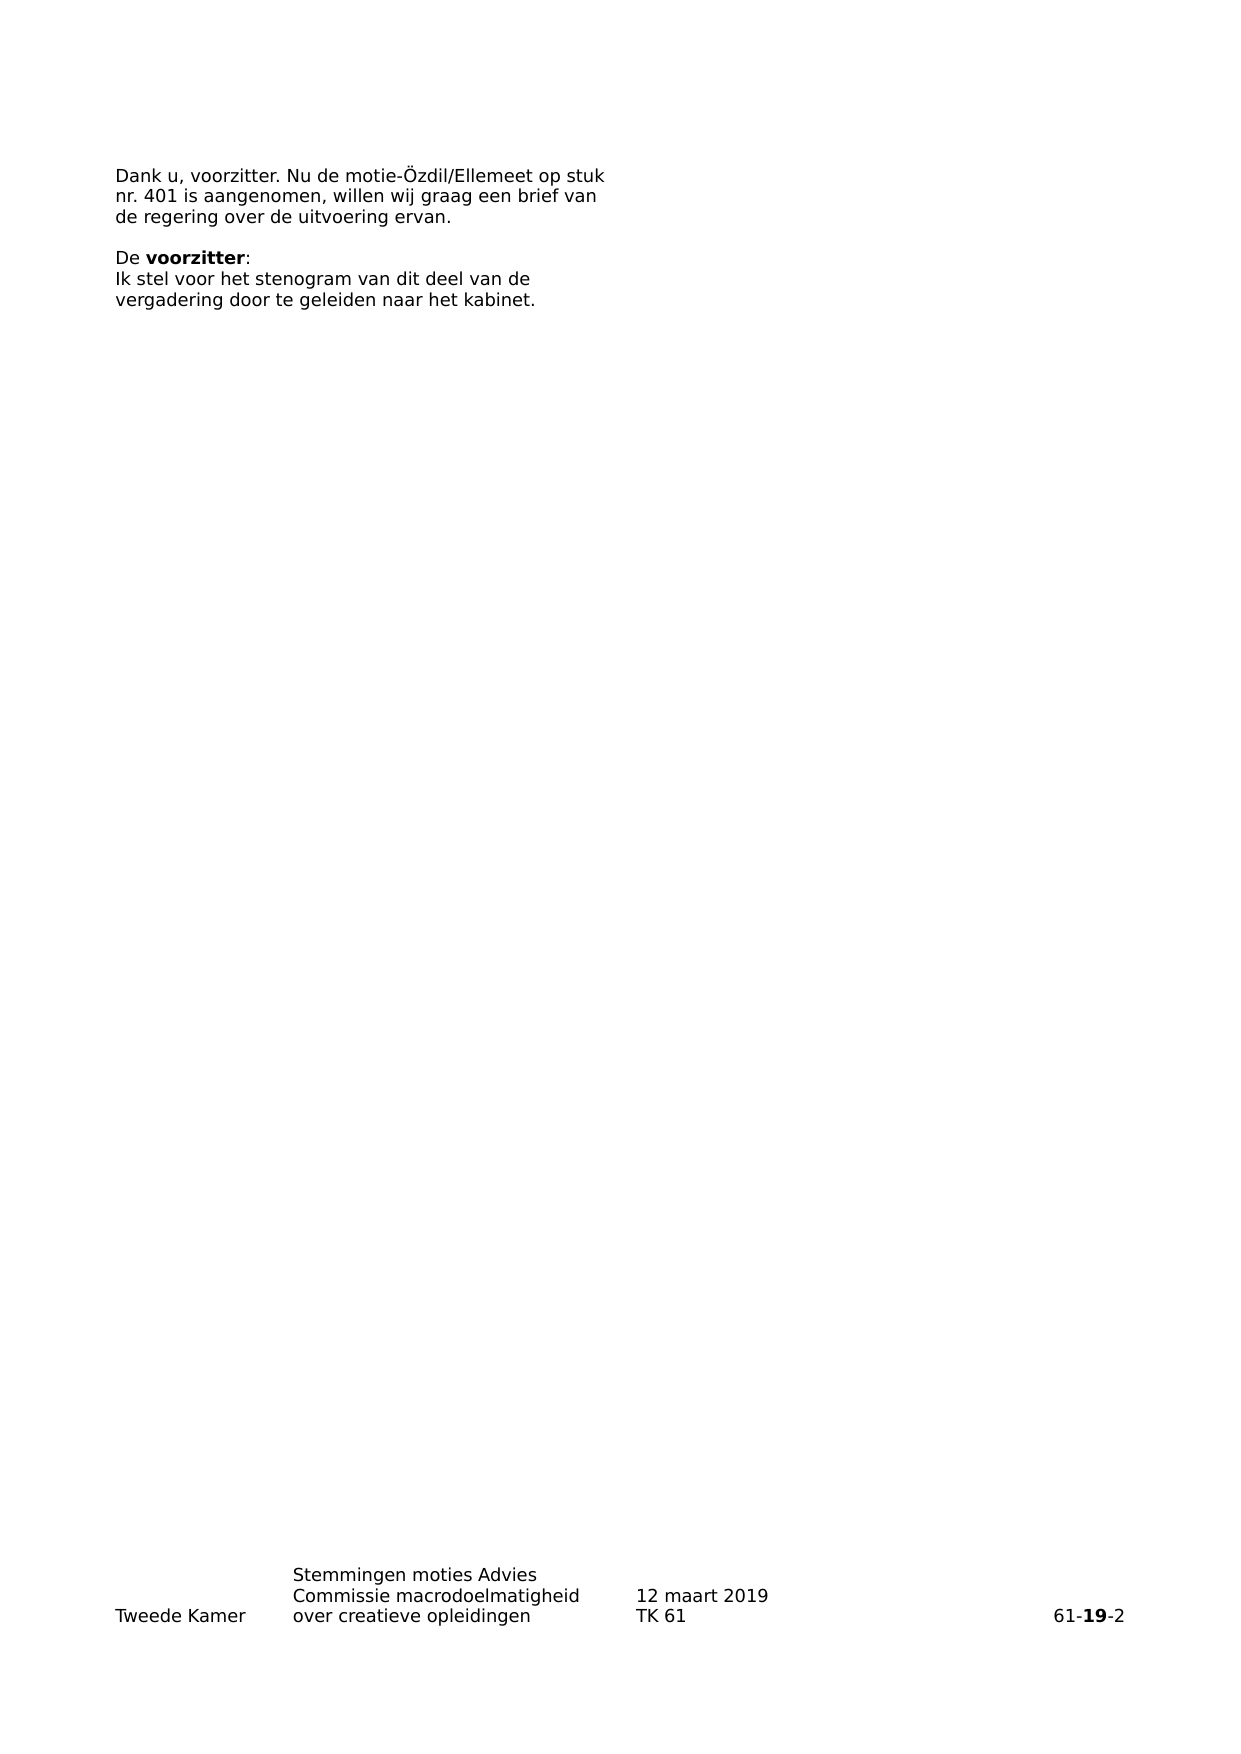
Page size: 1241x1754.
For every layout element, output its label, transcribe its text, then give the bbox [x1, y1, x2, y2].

text De voorzitter: [115, 248, 605, 268]
text Ik stel voor het stenogram van dit deel van de vergadering door te geleiden naar het kabinet. [115, 268, 605, 310]
text Dank u, voorzitter. Nu de motie-Özdil/Ellemeet op stuk nr. 401 is aangenomen, willen wij graag een brief van de regering over de uitvoering ervan. [115, 165, 605, 228]
